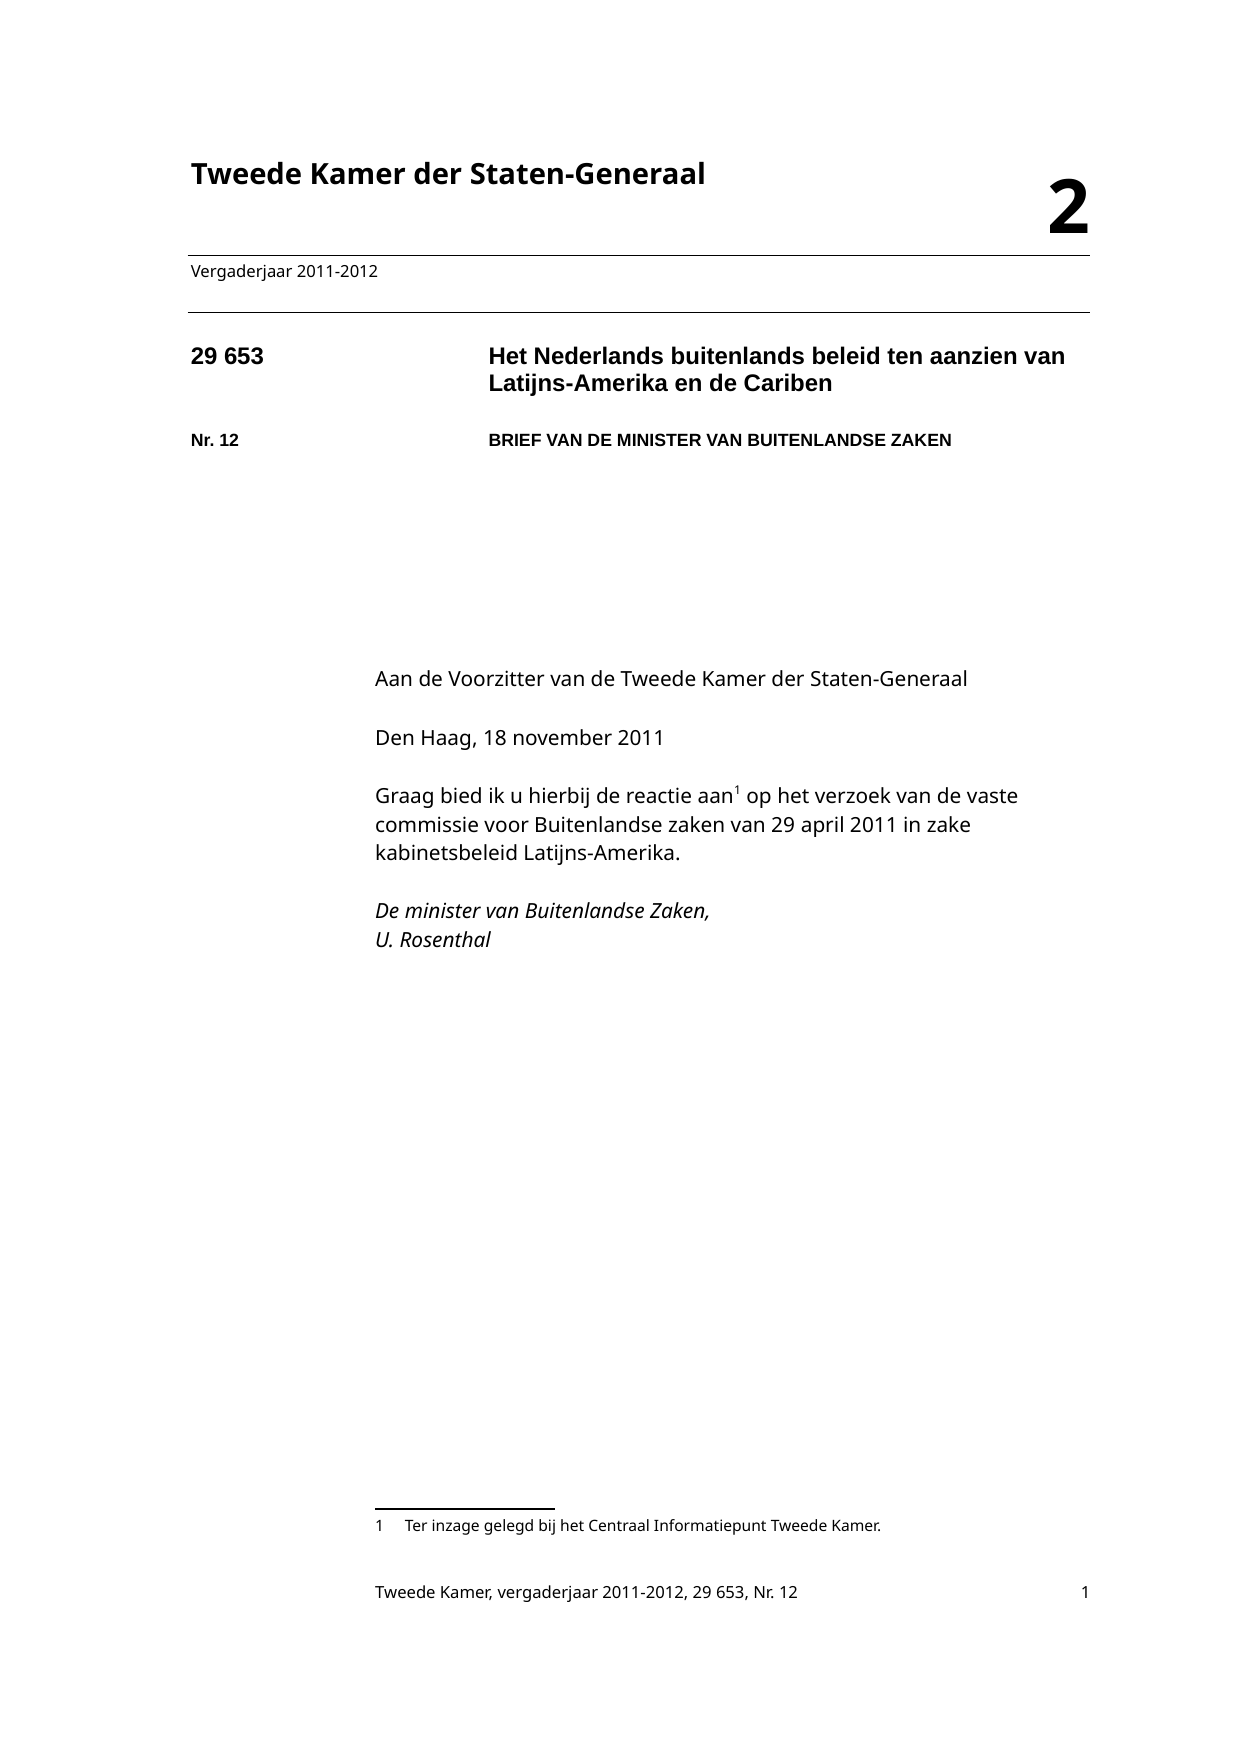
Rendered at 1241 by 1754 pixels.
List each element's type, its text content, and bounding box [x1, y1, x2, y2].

text Graag bied ik u hierbij de reactie aan op het verzoek van de vaste commissie voor Buitenlandse zaken van 29 april 2011 in zake kabinetsbeleid Latijns-Amerika. [375, 781, 1090, 867]
text De minister van Buitenlandse Zaken, [375, 897, 1090, 925]
table_cell BRIEF VAN DE MINISTER VAN BUITENLANDSE ZAKEN [485, 427, 1090, 546]
text Ter inzage gelegd bij het Centraal Informatiepunt Tweede Kamer. [375, 1508, 1090, 1536]
table_cell Het Nederlands buitenlands beleid ten aanzien van Latijns-Amerika en de Cariben [485, 339, 1090, 427]
table_cell [188, 313, 485, 339]
table_header Tweede Kamer der Staten-Generaal [188, 150, 909, 255]
table_cell [485, 313, 1090, 339]
table_cell 29 653 [188, 339, 485, 427]
text U. Rosenthal [375, 925, 1090, 953]
table_cell Vergaderjaar 2011-2012 [188, 256, 485, 312]
text Den Haag, 18 november 2011 [375, 723, 1090, 751]
table_cell [485, 256, 1090, 312]
table_cell Nr. 12 [188, 427, 485, 546]
table_header 2 [910, 150, 1090, 255]
text Aan de Voorzitter van de Tweede Kamer der Staten-Generaal [375, 664, 1090, 693]
